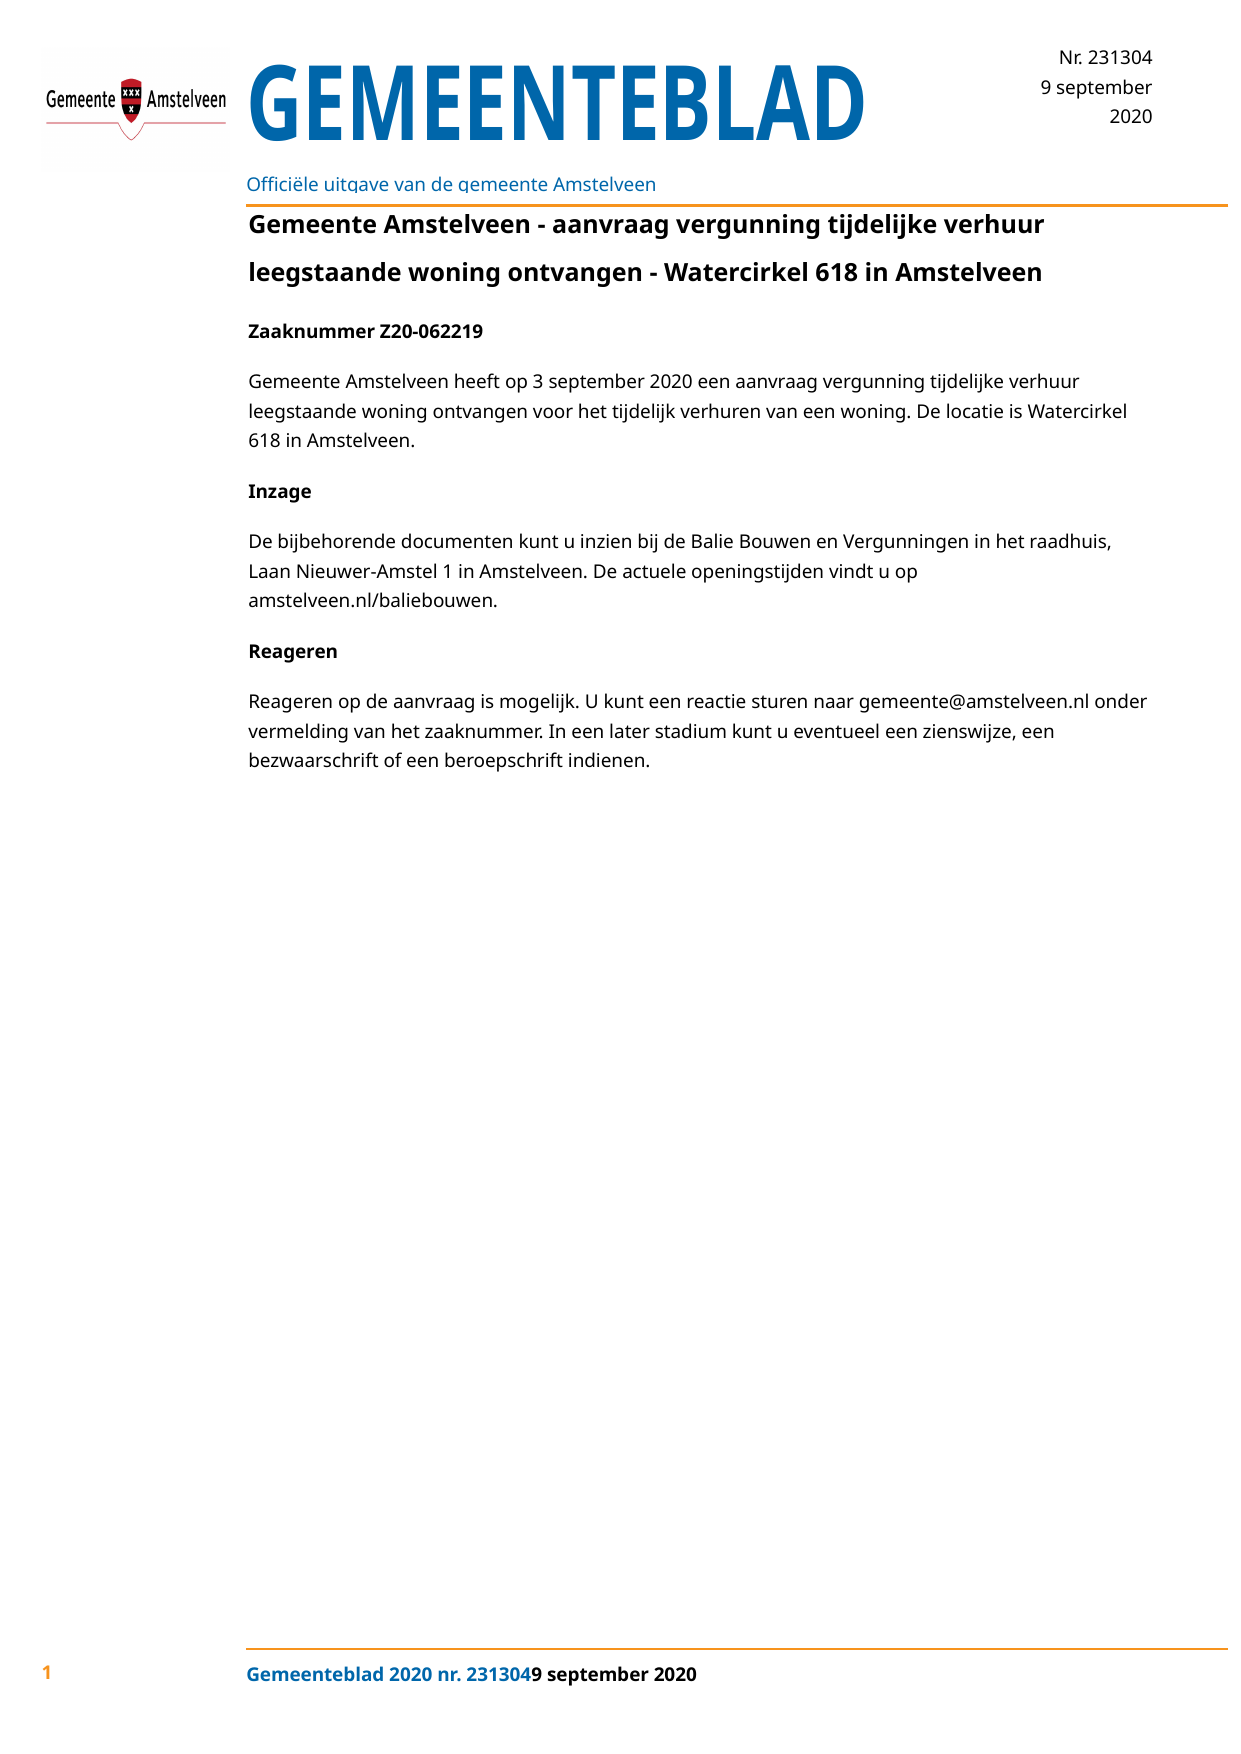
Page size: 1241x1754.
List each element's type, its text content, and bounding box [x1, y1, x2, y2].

text Reageren op de aanvraag is mogelijk. U kunt een reactie sturen naar gemeente@amstelveen.nl onder vermelding van het zaaknummer. In een later stadium kunt u eventueel een zienswijze, een bezwaarschrift of een beroepschrift indienen. [248, 688, 1152, 773]
picture [41, 47, 231, 172]
text Gemeente Amstelveen heeft op 3 september 2020 een aanvraag vergunning tijdelijke verhuur leegstaande woning ontvangen voor het tijdelijk verhuren van een woning. De locatie is Watercirkel 618 in Amstelveen. [248, 368, 1152, 453]
text Zaaknummer Z20-062219 [248, 318, 1152, 344]
text Reageren [248, 638, 1152, 664]
text Inzage [248, 478, 1152, 504]
text De bijbehorende documenten kunt u inzien bij de Balie Bouwen en Vergunningen in het raadhuis, Laan Nieuwer-Amstel 1 in Amstelveen. De actuele openingstijden vindt u op amstelveen.nl/baliebouwen. [248, 528, 1152, 613]
text Gemeente Amstelveen - aanvraag vergunning tijdelijke verhuur leegstaande woning ontvangen - Watercirkel 618 in Amstelveen [248, 207, 1152, 288]
